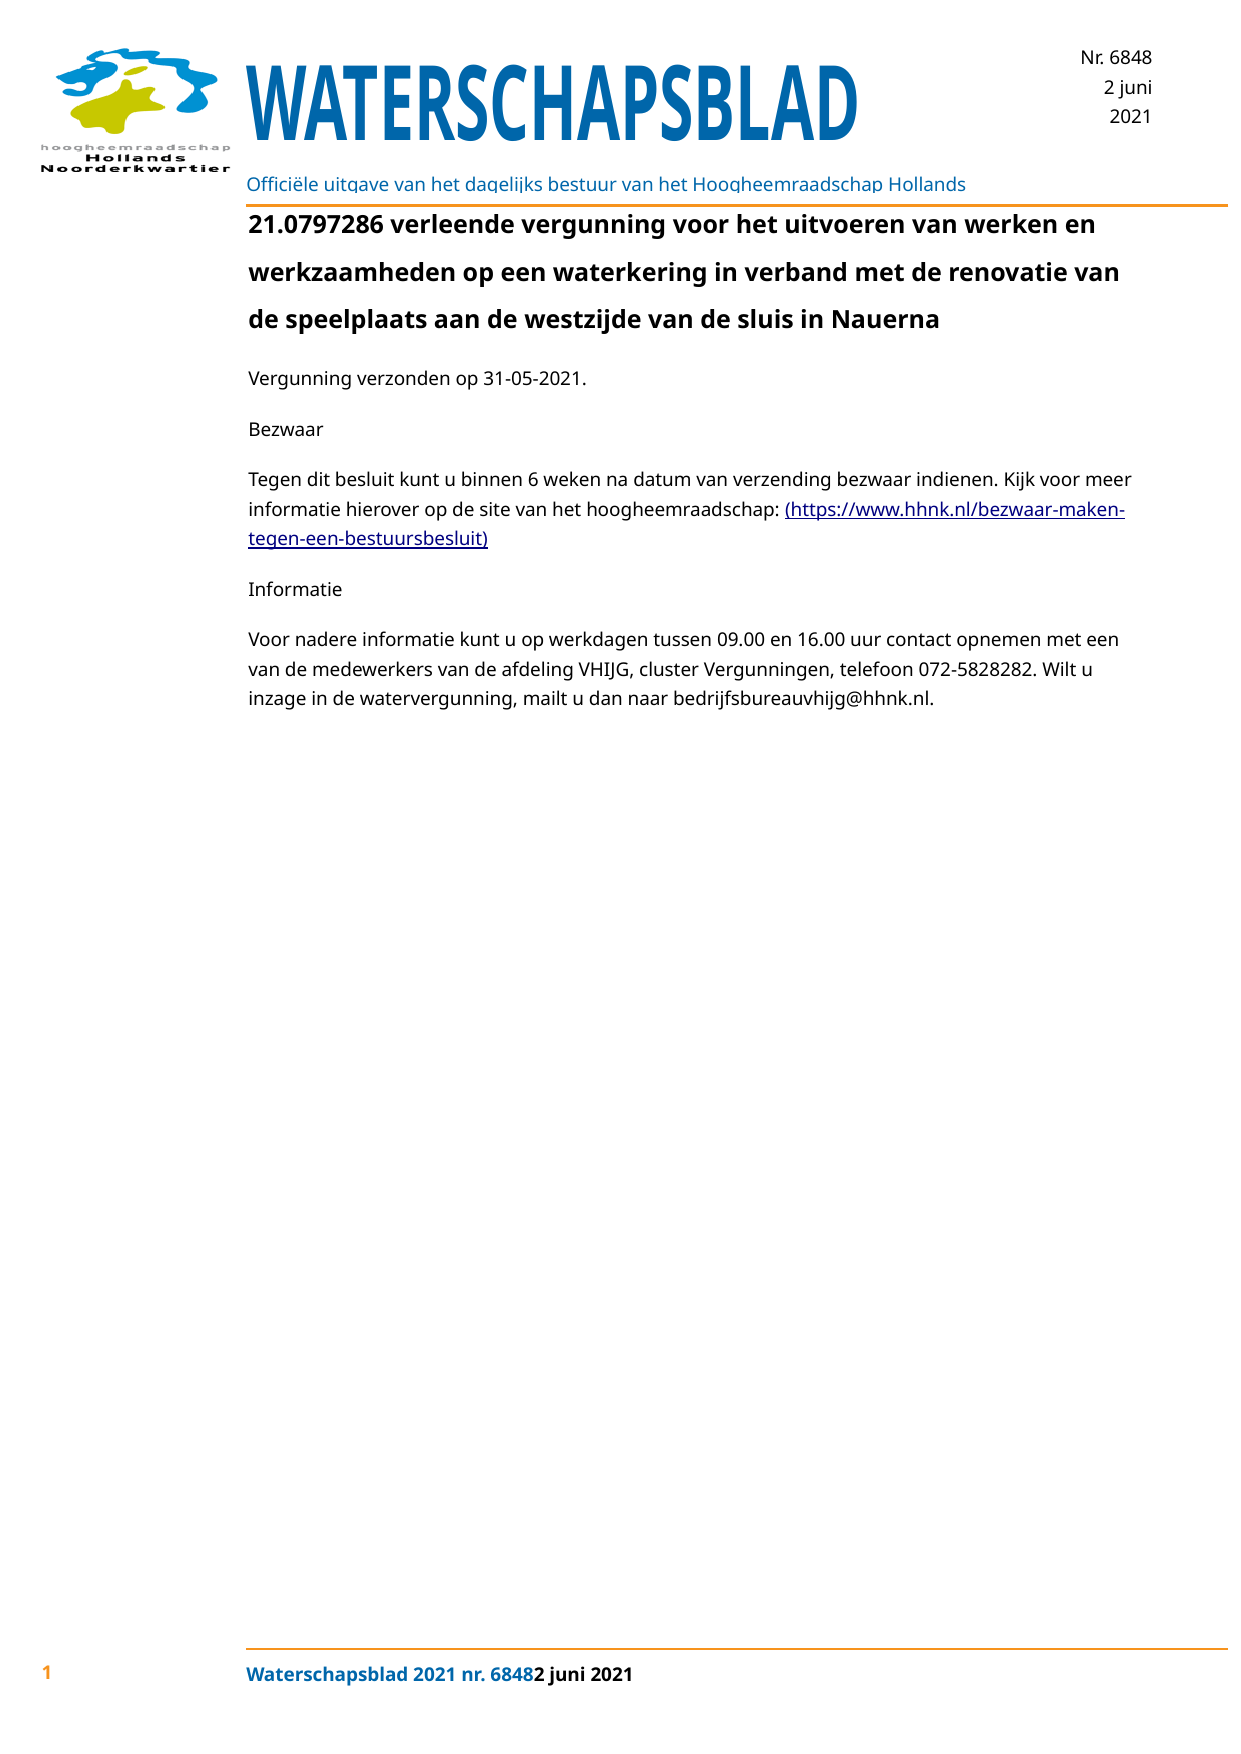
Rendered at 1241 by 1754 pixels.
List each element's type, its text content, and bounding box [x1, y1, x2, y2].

text Vergunning verzonden op 31-05-2021. [248, 366, 1152, 391]
text Tegen dit besluit kunt u binnen 6 weken na datum van verzending bezwaar indienen. Kijk voor meer informatie hierover op de site van het hoogheemraadschap: (https://www.hhnk.nl/bezwaar-maken-tegen-een-bestuursbesluit) [248, 466, 1152, 551]
text Informatie [248, 576, 1152, 602]
picture [41, 47, 231, 172]
text Voor nadere informatie kunt u op werkdagen tussen 09.00 en 16.00 uur contact opnemen met een van de medewerkers van de afdeling VHIJG, cluster Vergunningen, telefoon 072-5828282. Wilt u inzage in de watervergunning, mailt u dan naar bedrijfsbureauvhijg@hhnk.nl. [248, 626, 1152, 711]
text Bezwaar [248, 416, 1152, 442]
text 21.0797286 verleende vergunning voor het uitvoeren van werken en werkzaamheden op een waterkering in verband met de renovatie van de speelplaats aan de westzijde van de sluis in Nauerna [248, 207, 1152, 336]
